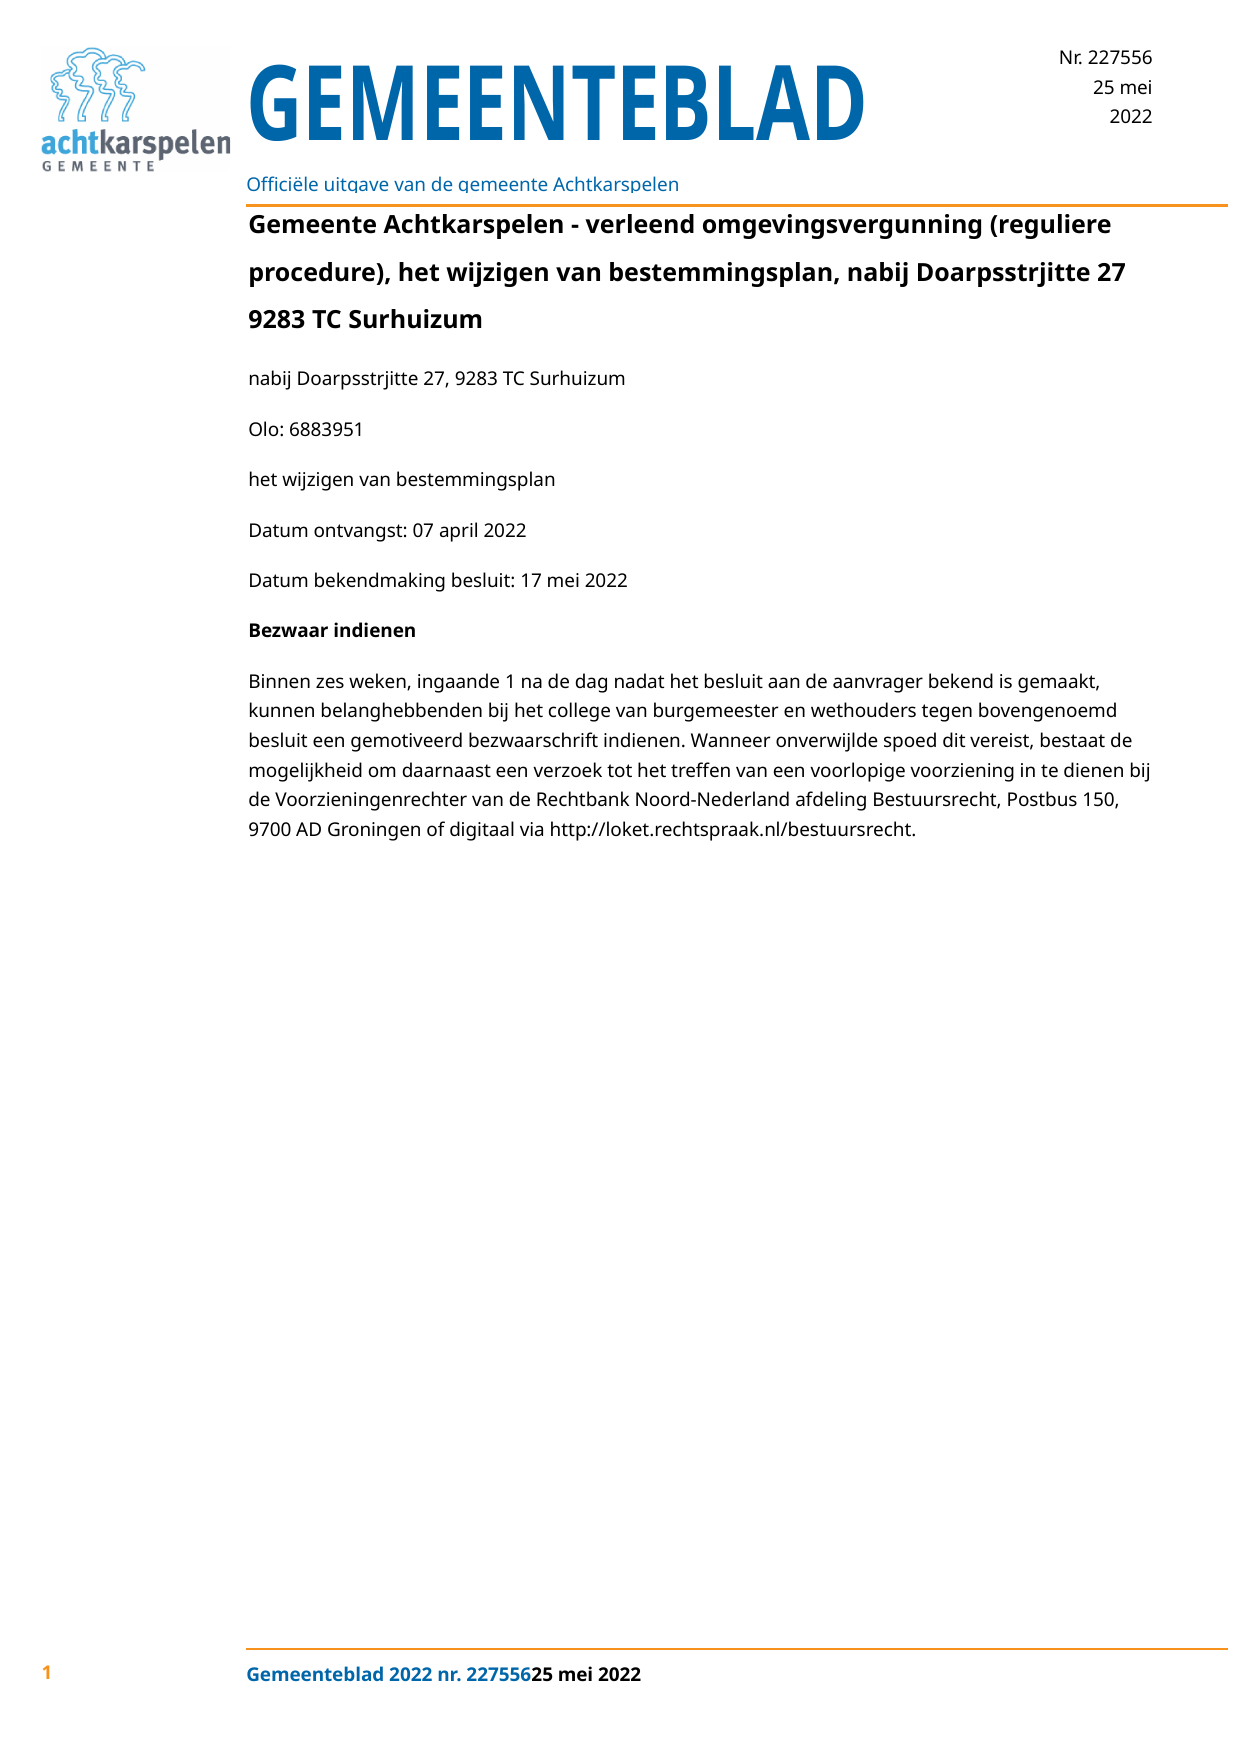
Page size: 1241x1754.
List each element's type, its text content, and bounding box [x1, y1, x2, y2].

text nabij Doarpsstrjitte 27, 9283 TC Surhuizum [248, 366, 1152, 391]
text Datum bekendmaking besluit: 17 mei 2022 [248, 567, 1152, 593]
text Binnen zes weken, ingaande 1 na de dag nadat het besluit aan de aanvrager bekend is gemaakt, kunnen belanghebbenden bij het college van burgemeester en wethouders tegen bovengenoemd besluit een gemotiveerd bezwaarschrift indienen. Wanneer onverwijlde spoed dit vereist, bestaat de mogelijkheid om daarnaast een verzoek tot het treffen van een voorlopige voorziening in te dienen bij de Voorzieningenrechter van de Rechtbank Noord-Nederland afdeling Bestuursrecht, Postbus 150, 9700 AD Groningen of digitaal via http://loket.rechtspraak.nl/bestuursrecht. [248, 668, 1152, 842]
text het wijzigen van bestemmingsplan [248, 466, 1152, 492]
text Olo: 6883951 [248, 416, 1152, 442]
text Bezwaar indienen [248, 618, 1152, 643]
text Gemeente Achtkarspelen - verleend omgevingsvergunning (reguliere procedure), het wijzigen van bestemmingsplan, nabij Doarpsstrjitte 27 9283 TC Surhuizum [248, 207, 1152, 336]
text Datum ontvangst: 07 april 2022 [248, 517, 1152, 542]
picture [41, 47, 231, 172]
